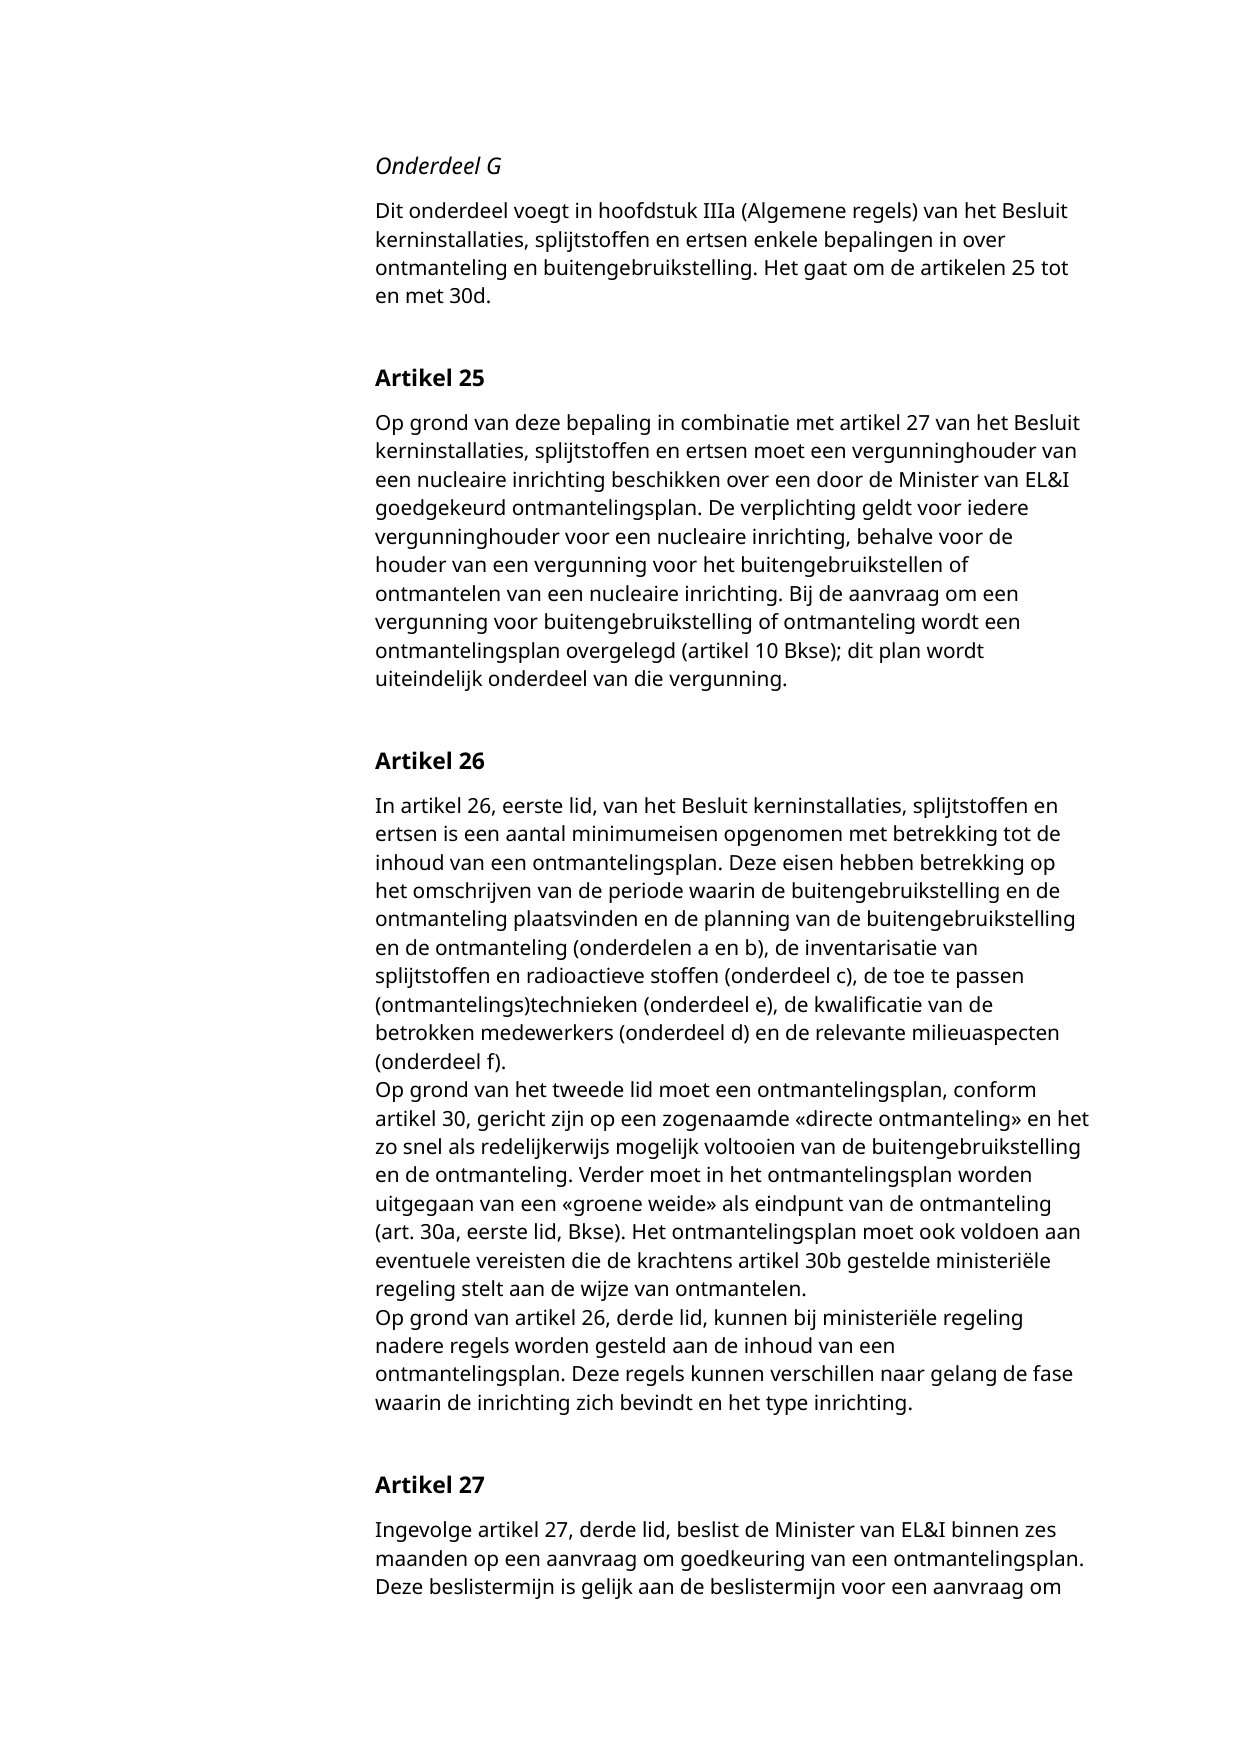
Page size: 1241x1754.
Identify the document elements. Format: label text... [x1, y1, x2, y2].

subtitle Artikel 27 [375, 1469, 1090, 1500]
text In artikel 26, eerste lid, van het Besluit kerninstallaties, splijtstoffen en ertsen is een aantal minimumeisen opgenomen met betrekking tot de inhoud van een ontmantelingsplan. Deze eisen hebben betrekking op het omschrijven van de periode waarin de buitengebruikstelling en de ontmanteling plaatsvinden en de planning van de buitengebruikstelling en de ontmanteling (onderdelen a en b), de inventarisatie van splijtstoffen en radioactieve stoffen (onderdeel c), de toe te passen (ontmantelings)technieken (onderdeel e), de kwalificatie van de betrokken medewerkers (onderdeel d) en de relevante milieuaspecten (onderdeel f). [375, 791, 1090, 1075]
text Op grond van het tweede lid moet een ontmantelingsplan, conform artikel 30, gericht zijn op een zogenaamde «directe ontmanteling» en het zo snel als redelijkerwijs mogelijk voltooien van de buitengebruikstelling en de ontmanteling. Verder moet in het ontmantelingsplan worden uitgegaan van een «groene weide» als eindpunt van de ontmanteling (art. 30a, eerste lid, Bkse). Het ontmantelingsplan moet ook voldoen aan eventuele vereisten die de krachtens artikel 30b gestelde ministeriële regeling stelt aan de wijze van ontmantelen. [375, 1075, 1090, 1303]
text Dit onderdeel voegt in hoofdstuk IIIa (Algemene regels) van het Besluit kerninstallaties, splijtstoffen en ertsen enkele bepalingen in over ontmanteling en buitengebruikstelling. Het gaat om de artikelen 25 tot en met 30d. [375, 196, 1090, 310]
subtitle Onderdeel G [375, 150, 1090, 181]
subtitle Artikel 26 [375, 744, 1090, 776]
text Ingevolge artikel 27, derde lid, beslist de Minister van EL&I binnen zes maanden op een aanvraag om goedkeuring van een ontmantelingsplan. Deze beslistermijn is gelijk aan de beslistermijn voor een aanvraag om [375, 1515, 1090, 1601]
subtitle Artikel 25 [375, 362, 1090, 393]
text Op grond van deze bepaling in combinatie met artikel 27 van het Besluit kerninstallaties, splijtstoffen en ertsen moet een vergunninghouder van een nucleaire inrichting beschikken over een door de Minister van EL&I goedgekeurd ontmantelingsplan. De verplichting geldt voor iedere vergunninghouder voor een nucleaire inrichting, behalve voor de houder van een vergunning voor het buitengebruikstellen of ontmantelen van een nucleaire inrichting. Bij de aanvraag om een vergunning voor buitengebruikstelling of ontmanteling wordt een ontmantelingsplan overgelegd (artikel 10 Bkse); dit plan wordt uiteindelijk onderdeel van die vergunning. [375, 408, 1090, 693]
text Op grond van artikel 26, derde lid, kunnen bij ministeriële regeling nadere regels worden gesteld aan de inhoud van een ontmantelingsplan. Deze regels kunnen verschillen naar gelang de fase waarin de inrichting zich bevindt en het type inrichting. [375, 1303, 1090, 1416]
